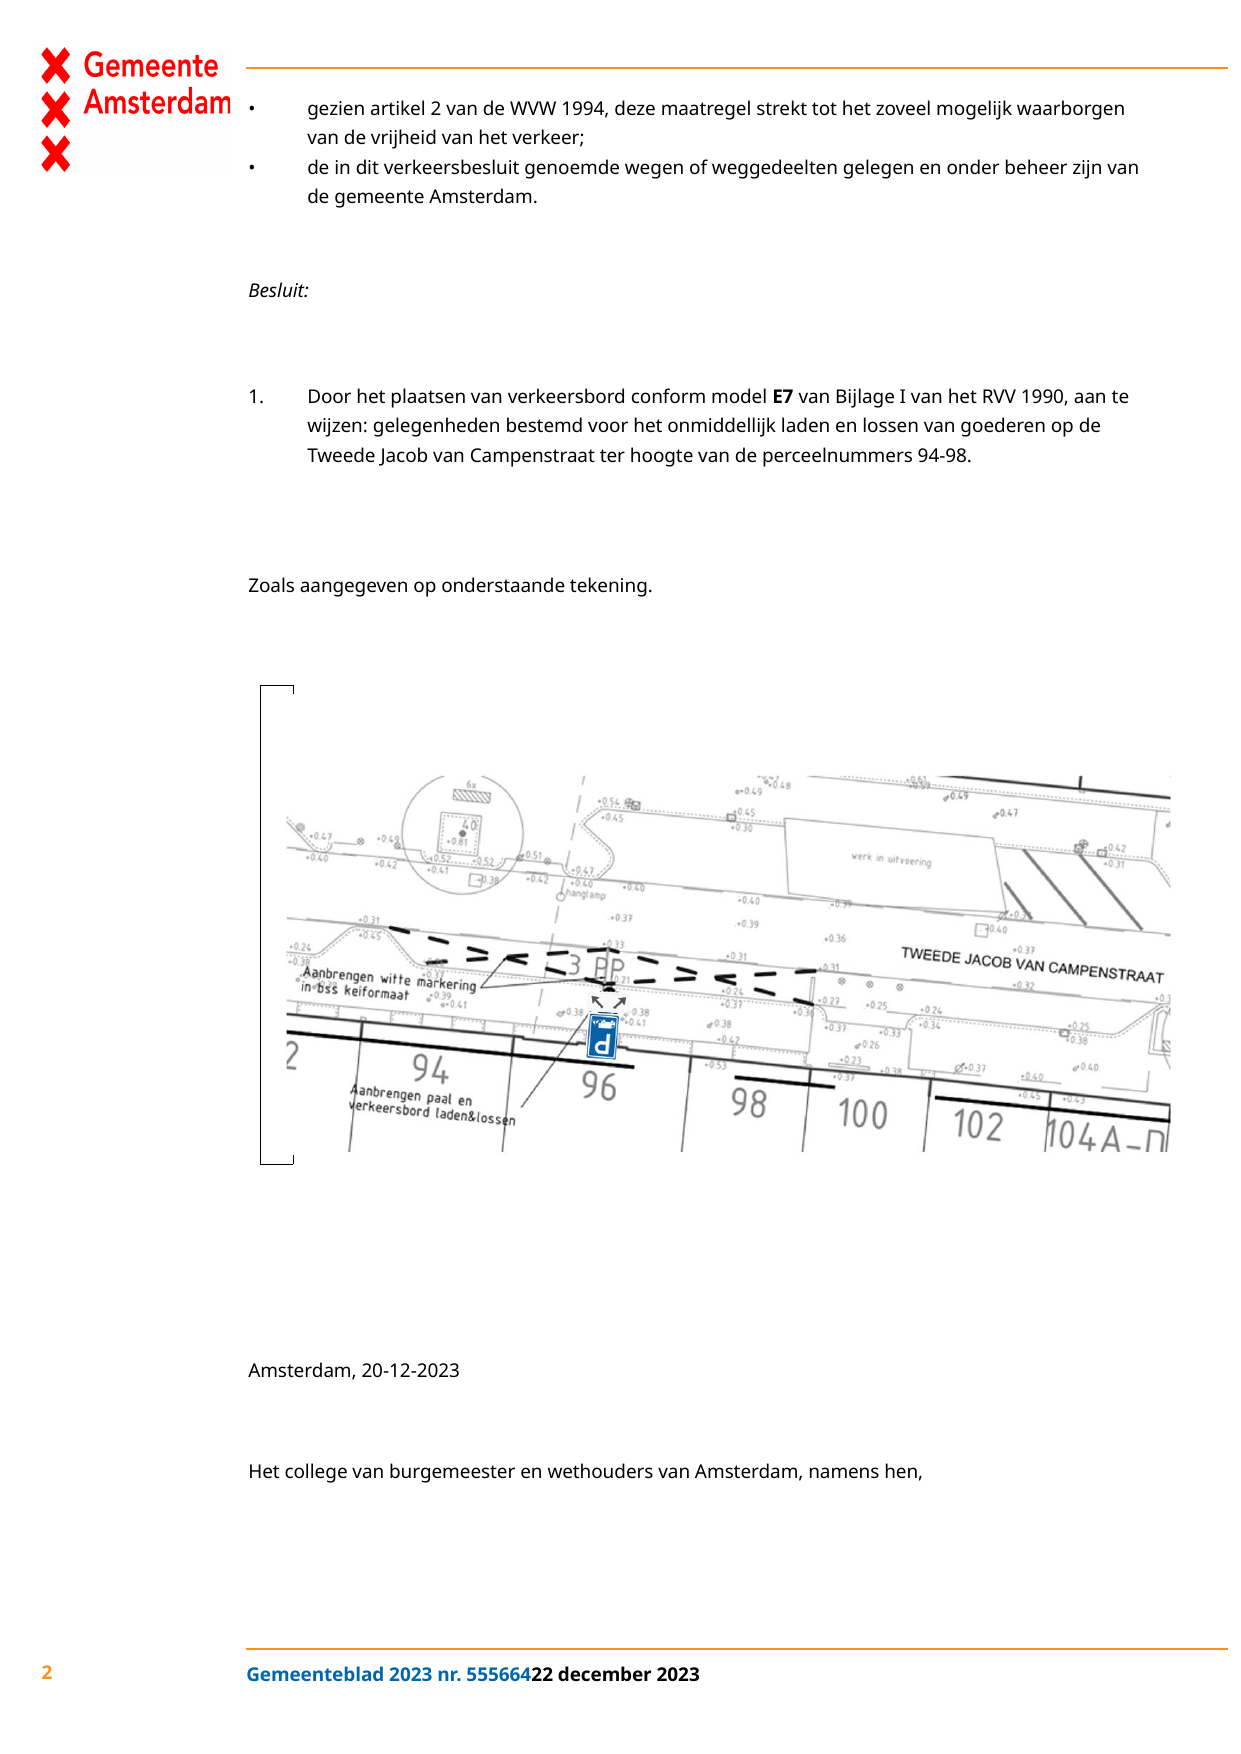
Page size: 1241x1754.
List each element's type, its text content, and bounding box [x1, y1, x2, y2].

text Amsterdam, 20-12-2023 [248, 1357, 1152, 1383]
picture [268, 694, 1173, 1155]
text Het college van burgemeester en wethouders van Amsterdam, namens hen, [248, 1458, 1152, 1484]
text Besluit: [248, 277, 1152, 303]
list Door het plaatsen van verkeersbord conform model E7 van Bijlage I van het RVV 1990, aan te wijzen: gelegenheden bestemd voor het onmiddellijk laden en lossen van goederen op de Tweede Jacob van Campenstraat ter hoogte van de perceelnummers 94-98. [248, 383, 1152, 468]
text Zoals aangegeven op onderstaande tekening. [248, 572, 1152, 598]
picture [41, 47, 231, 172]
list gezien artikel 2 van de WVW 1994, deze maatregel strekt tot het zoveel mogelijk waarborgen van de vrijheid van het verkeer; [248, 95, 1152, 150]
list de in dit verkeersbesluit genoemde wegen of weggedeelten gelegen en onder beheer zijn van de gemeente Amsterdam. [248, 154, 1152, 209]
